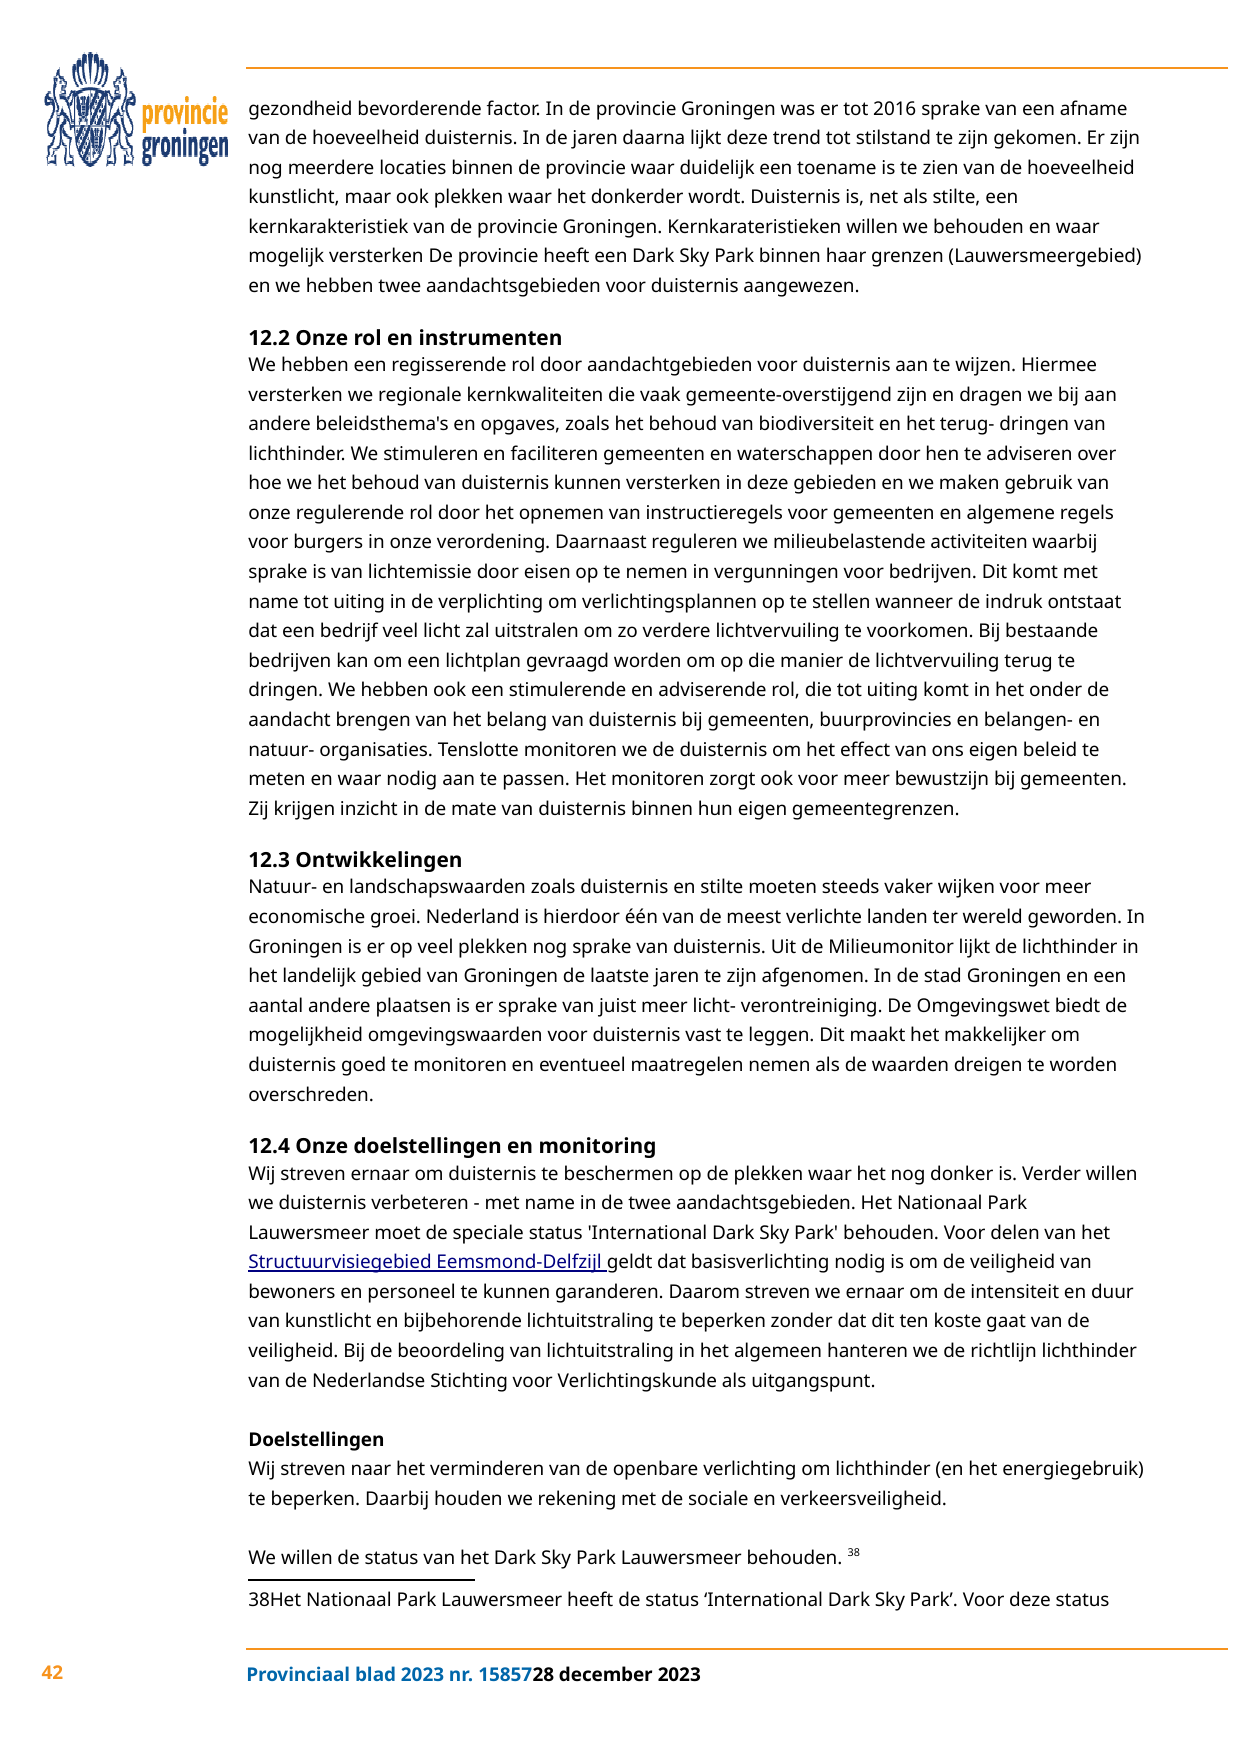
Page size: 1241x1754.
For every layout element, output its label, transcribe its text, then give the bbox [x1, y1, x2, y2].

text Wij streven ernaar om duisternis te beschermen op de plekken waar het nog donker is. Verder willen we duisternis verbeteren - met name in de twee aandachtsgebieden. Het Nationaal Park Lauwersmeer moet de speciale status 'International Dark Sky Park' behouden. Voor delen van het Structuurvisiegebied Eemsmond-Delfzijl geldt dat basisverlichting nodig is om de veiligheid van bewoners en personeel te kunnen garanderen. Daarom streven we ernaar om de intensiteit en duur van kunstlicht en bijbehorende lichtuitstraling te beperken zonder dat dit ten koste gaat van de veiligheid. Bij de beoordeling van lichtuitstraling in het algemeen hanteren we de richtlijn lichthinder van de Nederlandse Stichting voor Verlichtingskunde als uitgangspunt. [248, 1160, 1152, 1392]
text Natuur- en landschapswaarden zoals duisternis en stilte moeten steeds vaker wijken voor meer economische groei. Nederland is hierdoor één van de meest verlichte landen ter wereld geworden. In Groningen is er op veel plekken nog sprake van duisternis. Uit de Milieumonitor lijkt de lichthinder in het landelijk gebied van Groningen de laatste jaren te zijn afgenomen. In de stad Groningen en een aantal andere plaatsen is er sprake van juist meer licht- verontreiniging. De Omgevingswet biedt de mogelijkheid omgevingswaarden voor duisternis vast te leggen. Dit maakt het makkelijker om duisternis goed te monitoren en eventueel maatregelen nemen als de waarden dreigen te worden overschreden. [248, 874, 1152, 1107]
text 12.2 Onze rol en instrumenten [248, 323, 1152, 351]
text Het Nationaal Park Lauwersmeer heeft de status ‘International Dark Sky Park’. Voor deze status [248, 1586, 1152, 1612]
text 12.3 Ontwikkelingen [248, 845, 1152, 874]
text gezondheid bevorderende factor. In de provincie Groningen was er tot 2016 sprake van een afname van de hoeveelheid duisternis. In de jaren daarna lijkt deze trend tot stilstand te zijn gekomen. Er zijn nog meerdere locaties binnen de provincie waar duidelijk een toename is te zien van de hoeveelheid kunstlicht, maar ook plekken waar het donkerder wordt. Duisternis is, net als stilte, een kernkarakteristiek van de provincie Groningen. Kernkarateristieken willen we behouden en waar mogelijk versterken De provincie heeft een Dark Sky Park binnen haar grenzen (Lauwersmeergebied) en we hebben twee aandachtsgebieden voor duisternis aangewezen. [248, 95, 1152, 298]
text We hebben een regisserende rol door aandachtgebieden voor duisternis aan te wijzen. Hiermee versterken we regionale kernkwaliteiten die vaak gemeente-overstijgend zijn en dragen we bij aan andere beleidsthema's en opgaves, zoals het behoud van biodiversiteit en het terug- dringen van lichthinder. We stimuleren en faciliteren gemeenten en waterschappen door hen te adviseren over hoe we het behoud van duisternis kunnen versterken in deze gebieden en we maken gebruik van onze regulerende rol door het opnemen van instructieregels voor gemeenten en algemene regels voor burgers in onze verordening. Daarnaast reguleren we milieubelastende activiteiten waarbij sprake is van lichtemissie door eisen op te nemen in vergunningen voor bedrijven. Dit komt met name tot uiting in de verplichting om verlichtingsplannen op te stellen wanneer de indruk ontstaat dat een bedrijf veel licht zal uitstralen om zo verdere lichtvervuiling te voorkomen. Bij bestaande bedrijven kan om een lichtplan gevraagd worden om op die manier de lichtvervuiling terug te dringen. We hebben ook een stimulerende en adviserende rol, die tot uiting komt in het onder de aandacht brengen van het belang van duisternis bij gemeenten, buurprovincies en belangen- en natuur- organisaties. Tenslotte monitoren we de duisternis om het effect van ons eigen beleid te meten en waar nodig aan te passen. Het monitoren zorgt ook voor meer bewustzijn bij gemeenten. Zij krijgen inzicht in de mate van duisternis binnen hun eigen gemeentegrenzen. [248, 351, 1152, 821]
picture [41, 47, 231, 172]
text Wij streven naar het verminderen van de openbare verlichting om lichthinder (en het energiegebruik) te beperken. Daarbij houden we rekening met de sociale en verkeersveiligheid. [248, 1456, 1152, 1511]
text Doelstellingen [248, 1426, 1152, 1452]
text 12.4 Onze doelstellingen en monitoring [248, 1131, 1152, 1160]
text We willen de status van het Dark Sky Park Lauwersmeer behouden. [248, 1544, 1152, 1570]
